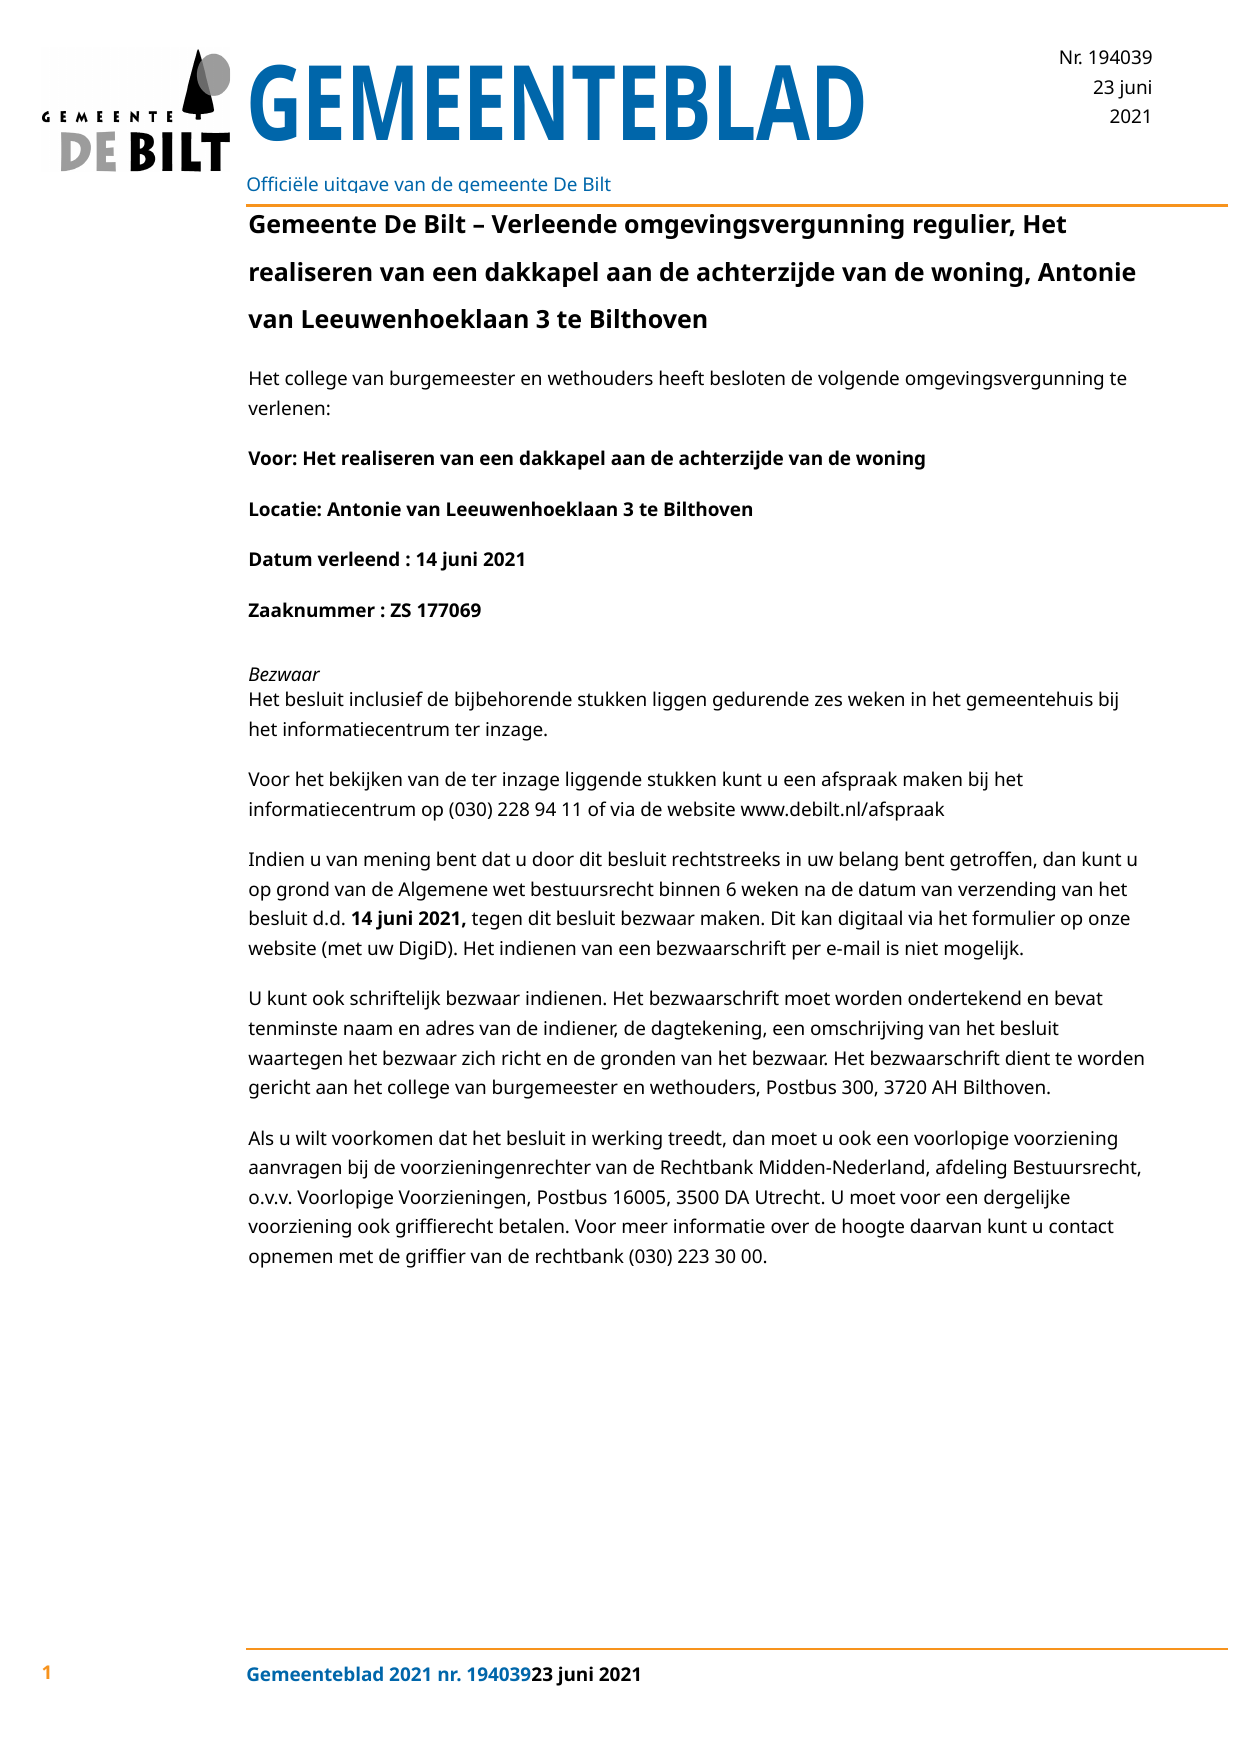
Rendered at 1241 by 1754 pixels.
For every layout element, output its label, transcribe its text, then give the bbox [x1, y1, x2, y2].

text Indien u van mening bent dat u door dit besluit rechtstreeks in uw belang bent getroffen, dan kunt u op grond van de Algemene wet bestuursrecht binnen 6 weken na de datum van verzending van het besluit d.d. 14 juni 2021, tegen dit besluit bezwaar maken. Dit kan digitaal via het formulier op onze website (met uw DigiD). Het indienen van een bezwaarschrift per e-mail is niet mogelijk. [248, 846, 1152, 961]
text Het besluit inclusief de bijbehorende stukken liggen gedurende zes weken in het gemeentehuis bij het informatiecentrum ter inzage. [248, 686, 1152, 742]
text Datum verleend : 14 juni 2021 [248, 546, 1152, 572]
text Voor het bekijken van de ter inzage liggende stukken kunt u een afspraak maken bij het informatiecentrum op (030) 228 94 11 of via de website www.debilt.nl/afspraak [248, 766, 1152, 822]
text Zaaknummer : ZS 177069 [248, 597, 1152, 622]
text Bezwaar [248, 661, 1152, 686]
text Als u wilt voorkomen dat het besluit in werking treedt, dan moet u ook een voorlopige voorziening aanvragen bij de voorzieningenrechter van de Rechtbank Midden-Nederland, afdeling Bestuursrecht, o.v.v. Voorlopige Voorzieningen, Postbus 16005, 3500 DA Utrecht. U moet voor een dergelijke voorziening ook griffierecht betalen. Voor meer informatie over de hoogte daarvan kunt u contact opnemen met de griffier van de rechtbank (030) 223 30 00. [248, 1125, 1152, 1269]
text Voor: Het realiseren van een dakkapel aan de achterzijde van de woning [248, 446, 1152, 471]
text Locatie: Antonie van Leeuwenhoeklaan 3 te Bilthoven [248, 496, 1152, 522]
picture [41, 47, 231, 172]
text U kunt ook schriftelijk bezwaar indienen. Het bezwaarschrift moet worden ondertekend en bevat tenminste naam en adres van de indiener, de dagtekening, een omschrijving van het besluit waartegen het bezwaar zich richt en de gronden van het bezwaar. Het bezwaarschrift dient te worden gericht aan het college van burgemeester en wethouders, Postbus 300, 3720 AH Bilthoven. [248, 986, 1152, 1100]
text Het college van burgemeester en wethouders heeft besloten de volgende omgevingsvergunning te verlenen: [248, 366, 1152, 421]
text Gemeente De Bilt – Verleende omgevingsvergunning regulier, Het realiseren van een dakkapel aan de achterzijde van de woning, Antonie van Leeuwenhoeklaan 3 te Bilthoven [248, 207, 1152, 336]
